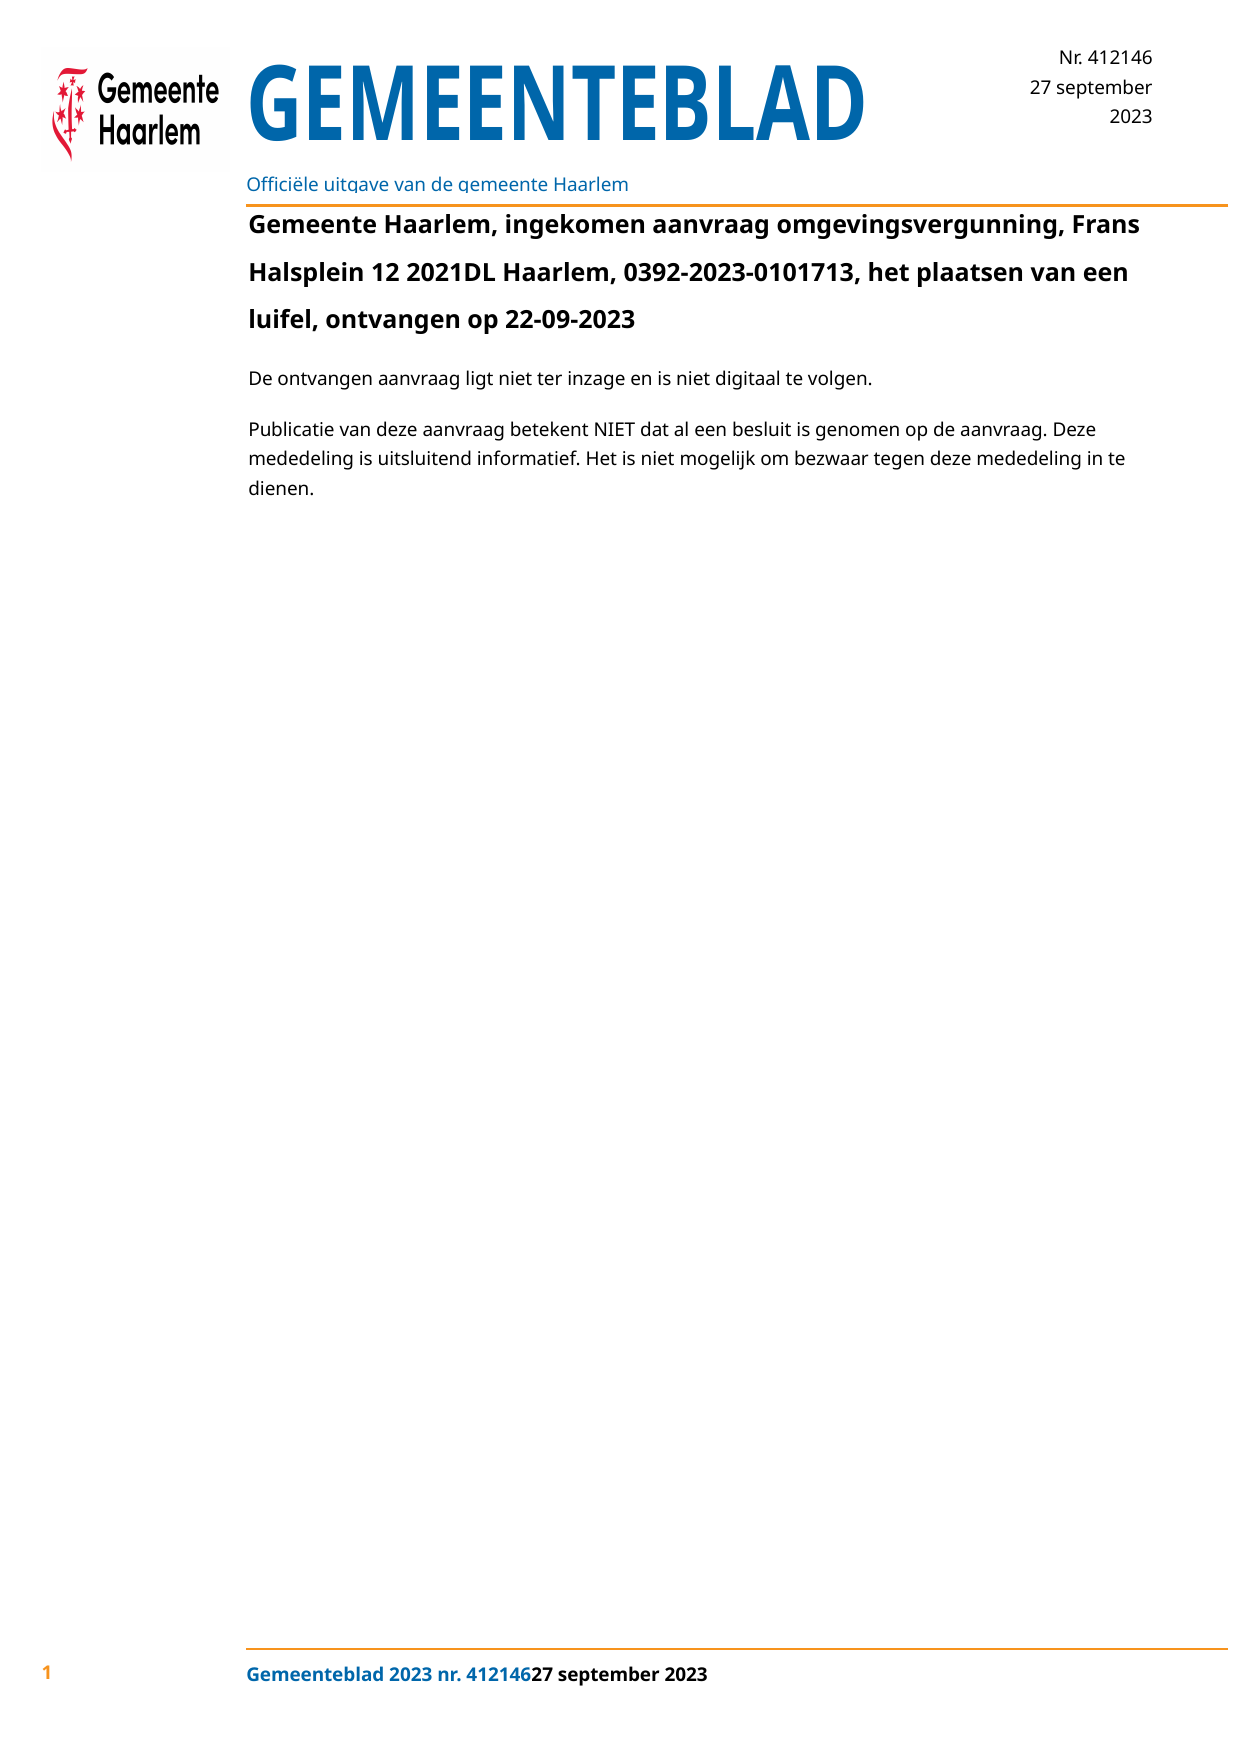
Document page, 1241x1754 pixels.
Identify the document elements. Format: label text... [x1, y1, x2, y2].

text Gemeente Haarlem, ingekomen aanvraag omgevingsvergunning, Frans Halsplein 12 2021DL Haarlem, 0392-2023-0101713, het plaatsen van een luifel, ontvangen op 22-09-2023 [248, 207, 1152, 336]
text De ontvangen aanvraag ligt niet ter inzage en is niet digitaal te volgen. [248, 366, 1152, 391]
picture [41, 47, 231, 172]
text Publicatie van deze aanvraag betekent NIET dat al een besluit is genomen op de aanvraag. Deze mededeling is uitsluitend informatief. Het is niet mogelijk om bezwaar tegen deze mededeling in te dienen. [248, 416, 1152, 501]
